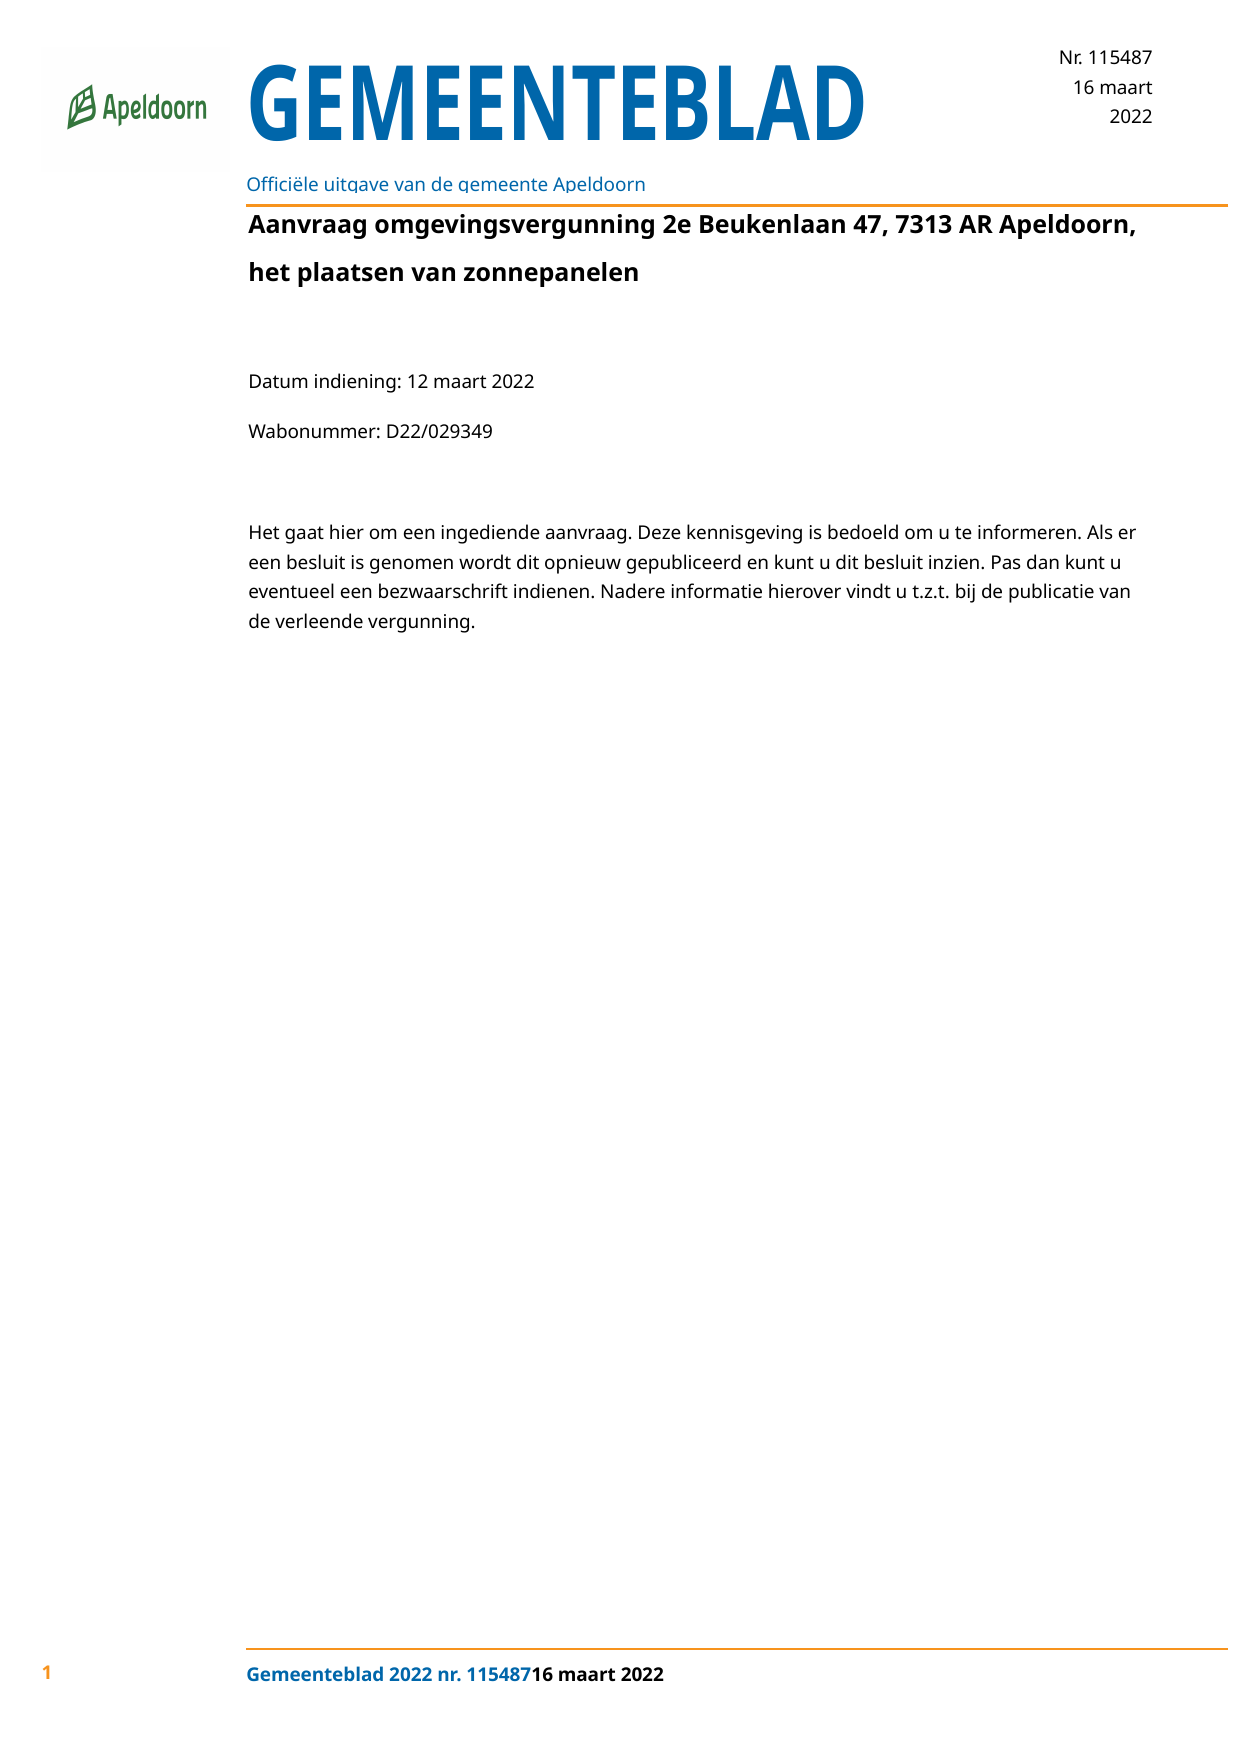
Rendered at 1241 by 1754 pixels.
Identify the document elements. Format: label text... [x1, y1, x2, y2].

picture [41, 47, 231, 172]
text Aanvraag omgevingsvergunning 2e Beukenlaan 47, 7313 AR Apeldoorn, het plaatsen van zonnepanelen [248, 207, 1152, 288]
text Het gaat hier om een ingediende aanvraag. Deze kennisgeving is bedoeld om u te informeren. Als er een besluit is genomen wordt dit opnieuw gepubliceerd en kunt u dit besluit inzien. Pas dan kunt u eventueel een bezwaarschrift indienen. Nadere informatie hierover vindt u t.z.t. bij de publicatie van de verleende vergunning. [248, 519, 1152, 634]
text Wabonummer: D22/029349 [248, 419, 1152, 444]
text Datum indiening: 12 maart 2022 [248, 368, 1152, 394]
